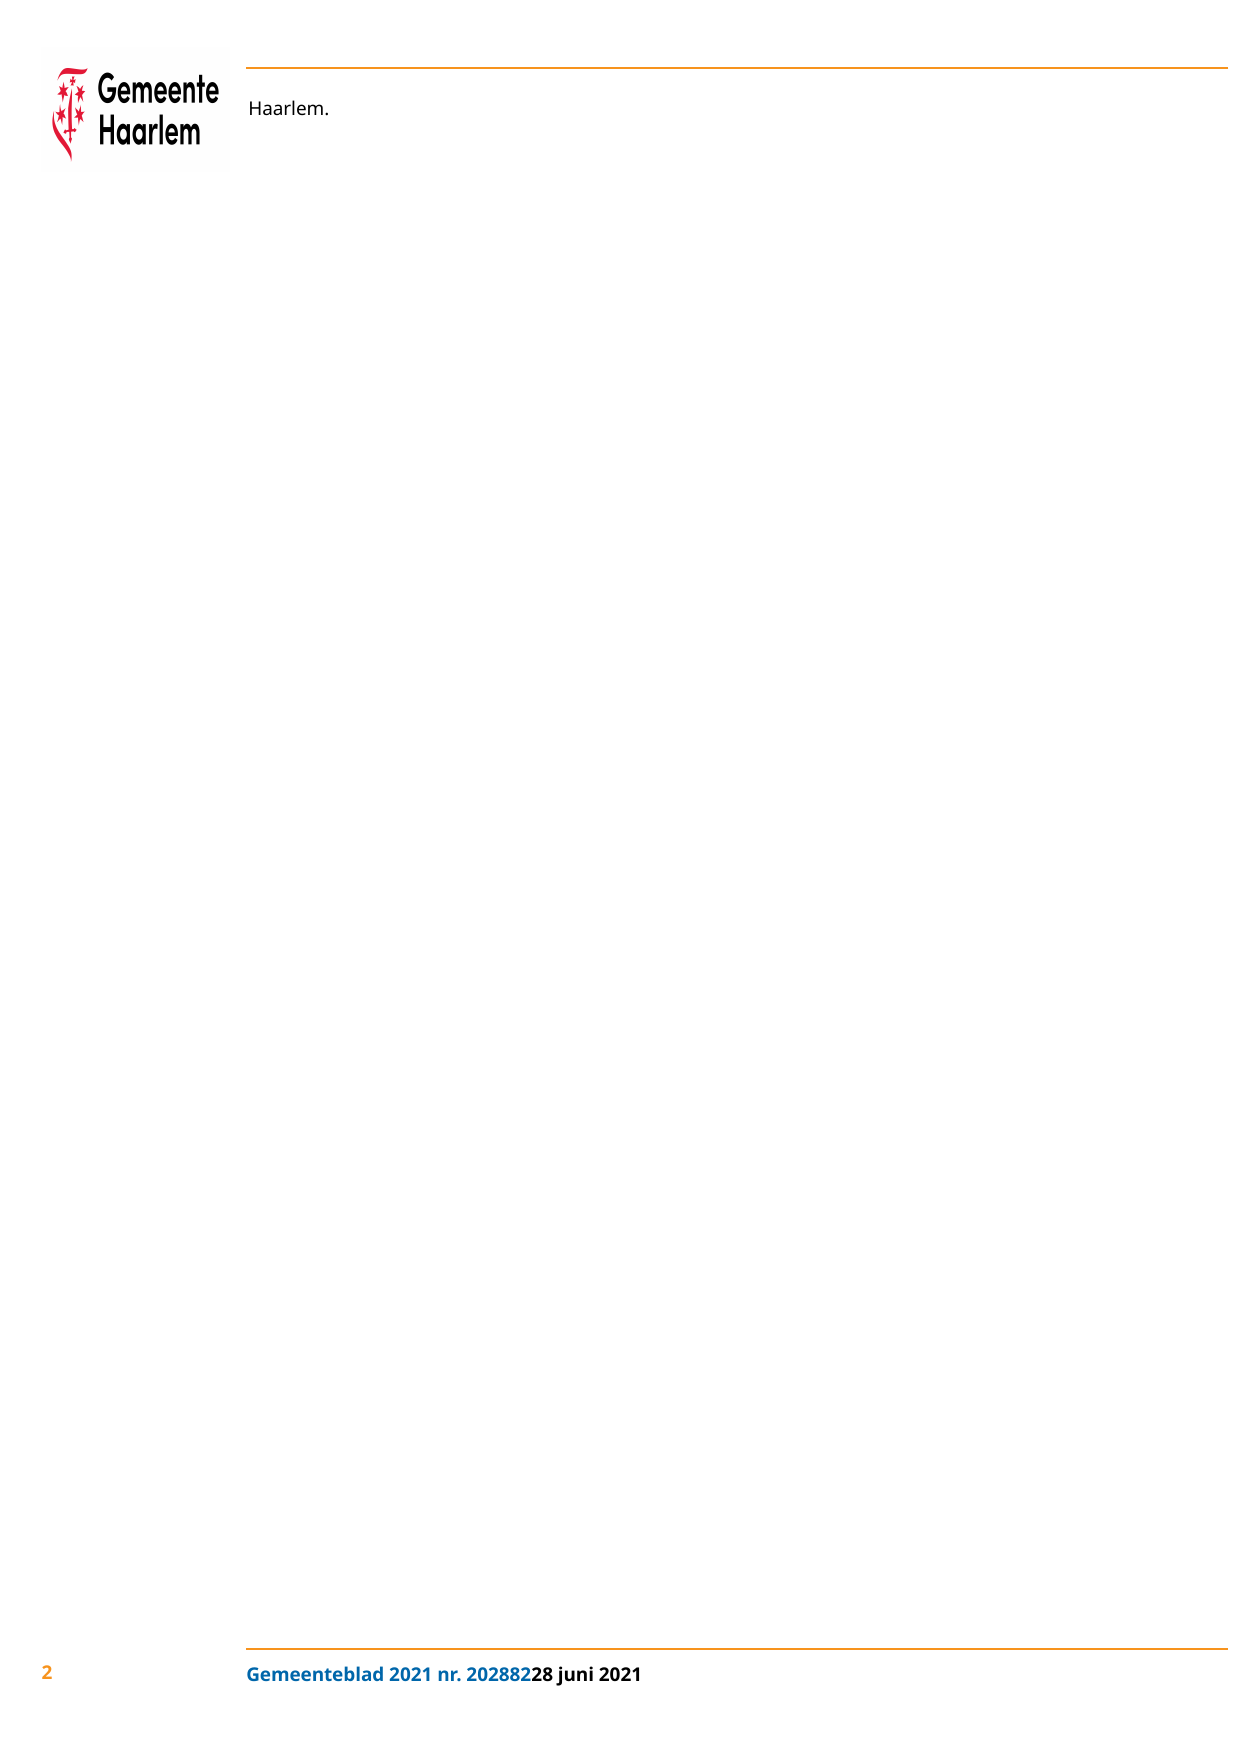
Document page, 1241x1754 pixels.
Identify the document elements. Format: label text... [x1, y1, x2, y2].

picture [41, 47, 231, 172]
text Haarlem. [248, 95, 1152, 121]
